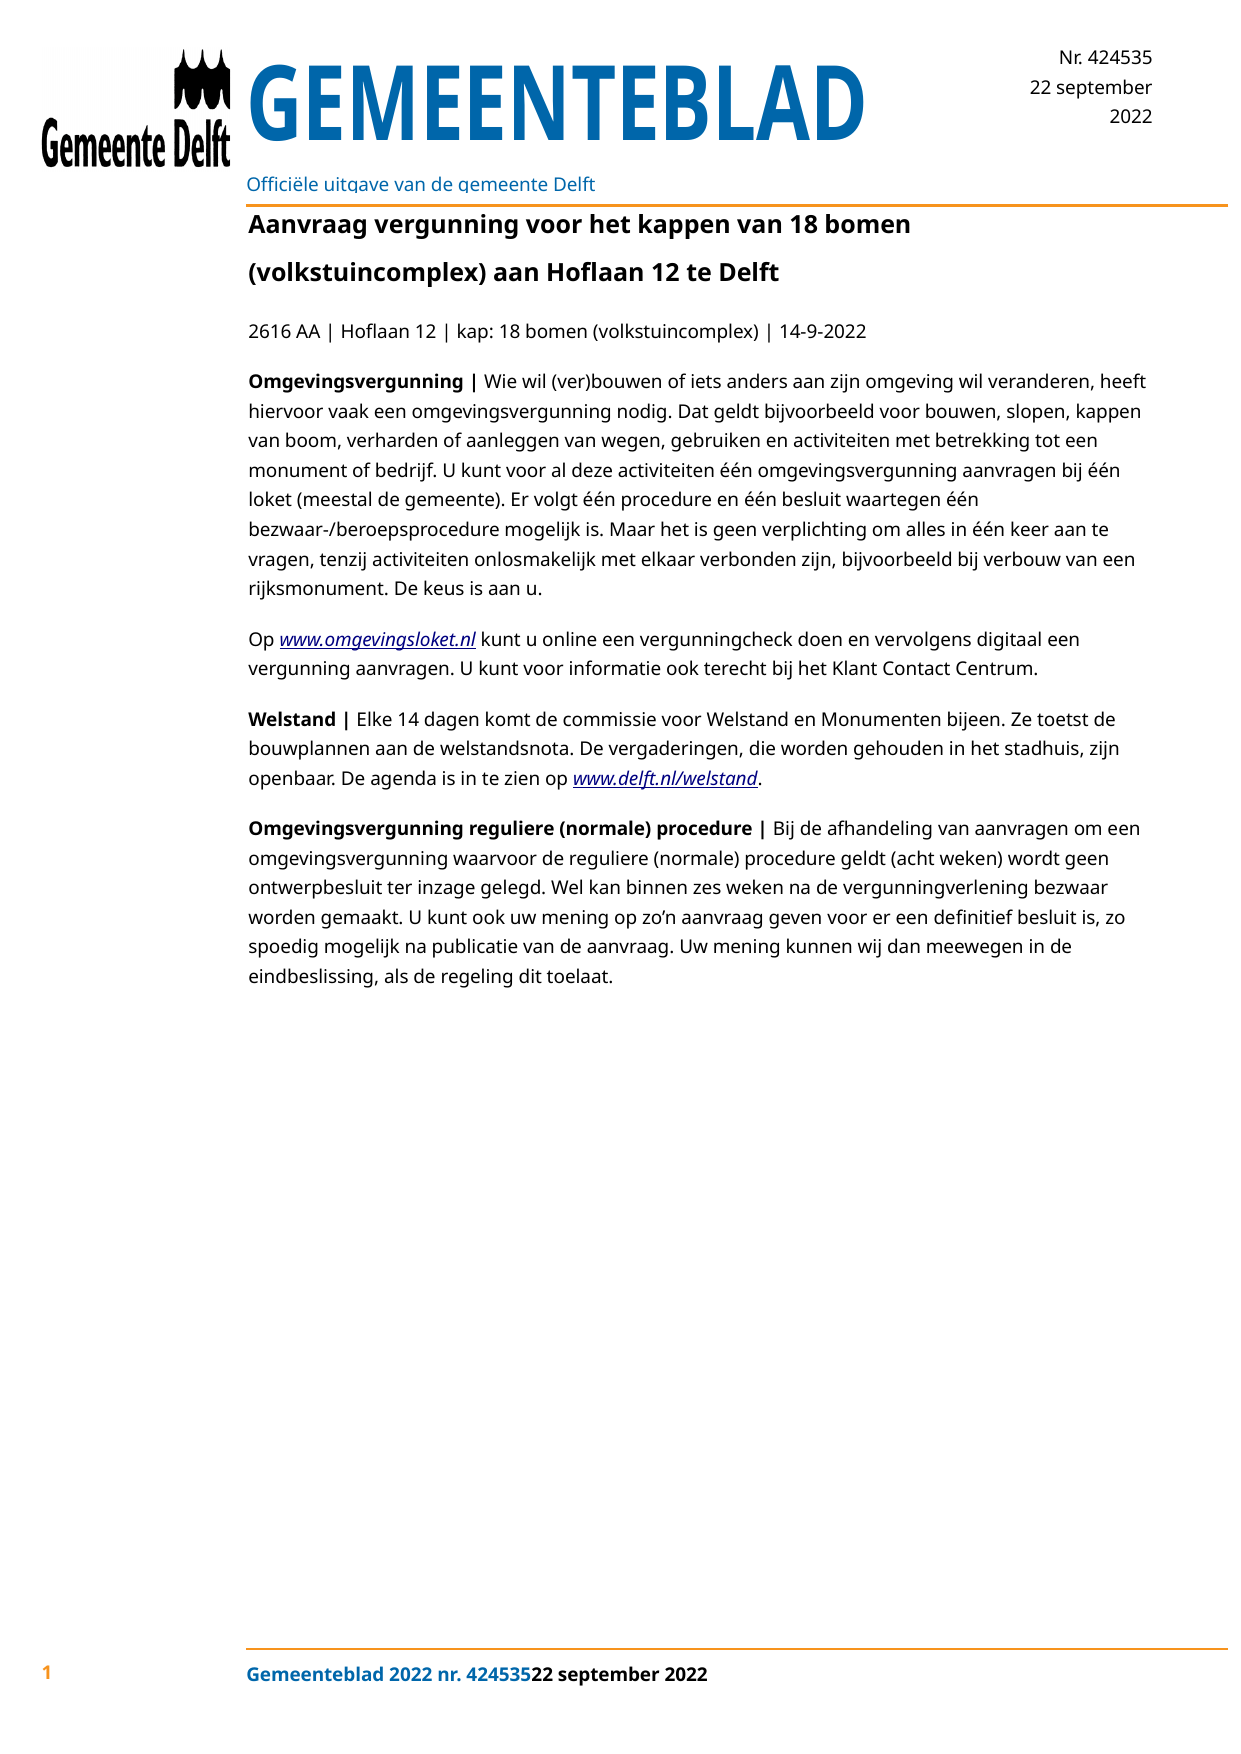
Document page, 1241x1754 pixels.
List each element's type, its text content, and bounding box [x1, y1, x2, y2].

text Omgevingsvergunning | Wie wil (ver)bouwen of iets anders aan zijn omgeving wil veranderen, heeft hiervoor vaak een omgevingsvergunning nodig. Dat geldt bijvoorbeeld voor bouwen, slopen, kappen van boom, verharden of aanleggen van wegen, gebruiken en activiteiten met betrekking tot een monument of bedrijf. U kunt voor al deze activiteiten één omgevingsvergunning aanvragen bij één loket (meestal de gemeente). Er volgt één procedure en één besluit waartegen één bezwaar-/beroepsprocedure mogelijk is. Maar het is geen verplichting om alles in één keer aan te vragen, tenzij activiteiten onlosmakelijk met elkaar verbonden zijn, bijvoorbeeld bij verbouw van een rijksmonument. De keus is aan u. [248, 368, 1152, 601]
text 2616 AA | Hoflaan 12 | kap: 18 bomen (volkstuincomplex) | 14-9-2022 [248, 318, 1152, 344]
text Omgevingsvergunning reguliere (normale) procedure | Bij de afhandeling van aanvragen om een omgevingsvergunning waarvoor de reguliere (normale) procedure geldt (acht weken) wordt geen ontwerpbesluit ter inzage gelegd. Wel kan binnen zes weken na de vergunningverlening bezwaar worden gemaakt. U kunt ook uw mening op zo’n aanvraag geven voor er een definitief besluit is, zo spoedig mogelijk na publicatie van de aanvraag. Uw mening kunnen wij dan meewegen in de eindbeslissing, als de regeling dit toelaat. [248, 815, 1152, 989]
text Op www.omgevingsloket.nl kunt u online een vergunningcheck doen en vervolgens digitaal een vergunning aanvragen. U kunt voor informatie ook terecht bij het Klant Contact Centrum. [248, 626, 1152, 681]
picture [41, 47, 231, 172]
text Welstand | Elke 14 dagen komt de commissie voor Welstand en Monumenten bijeen. Ze toetst de bouwplannen aan de welstandsnota. De vergaderingen, die worden gehouden in het stadhuis, zijn openbaar. De agenda is in te zien op www.delft.nl/welstand. [248, 706, 1152, 791]
text Aanvraag vergunning voor het kappen van 18 bomen (volkstuincomplex) aan Hoflaan 12 te Delft [248, 207, 1152, 288]
